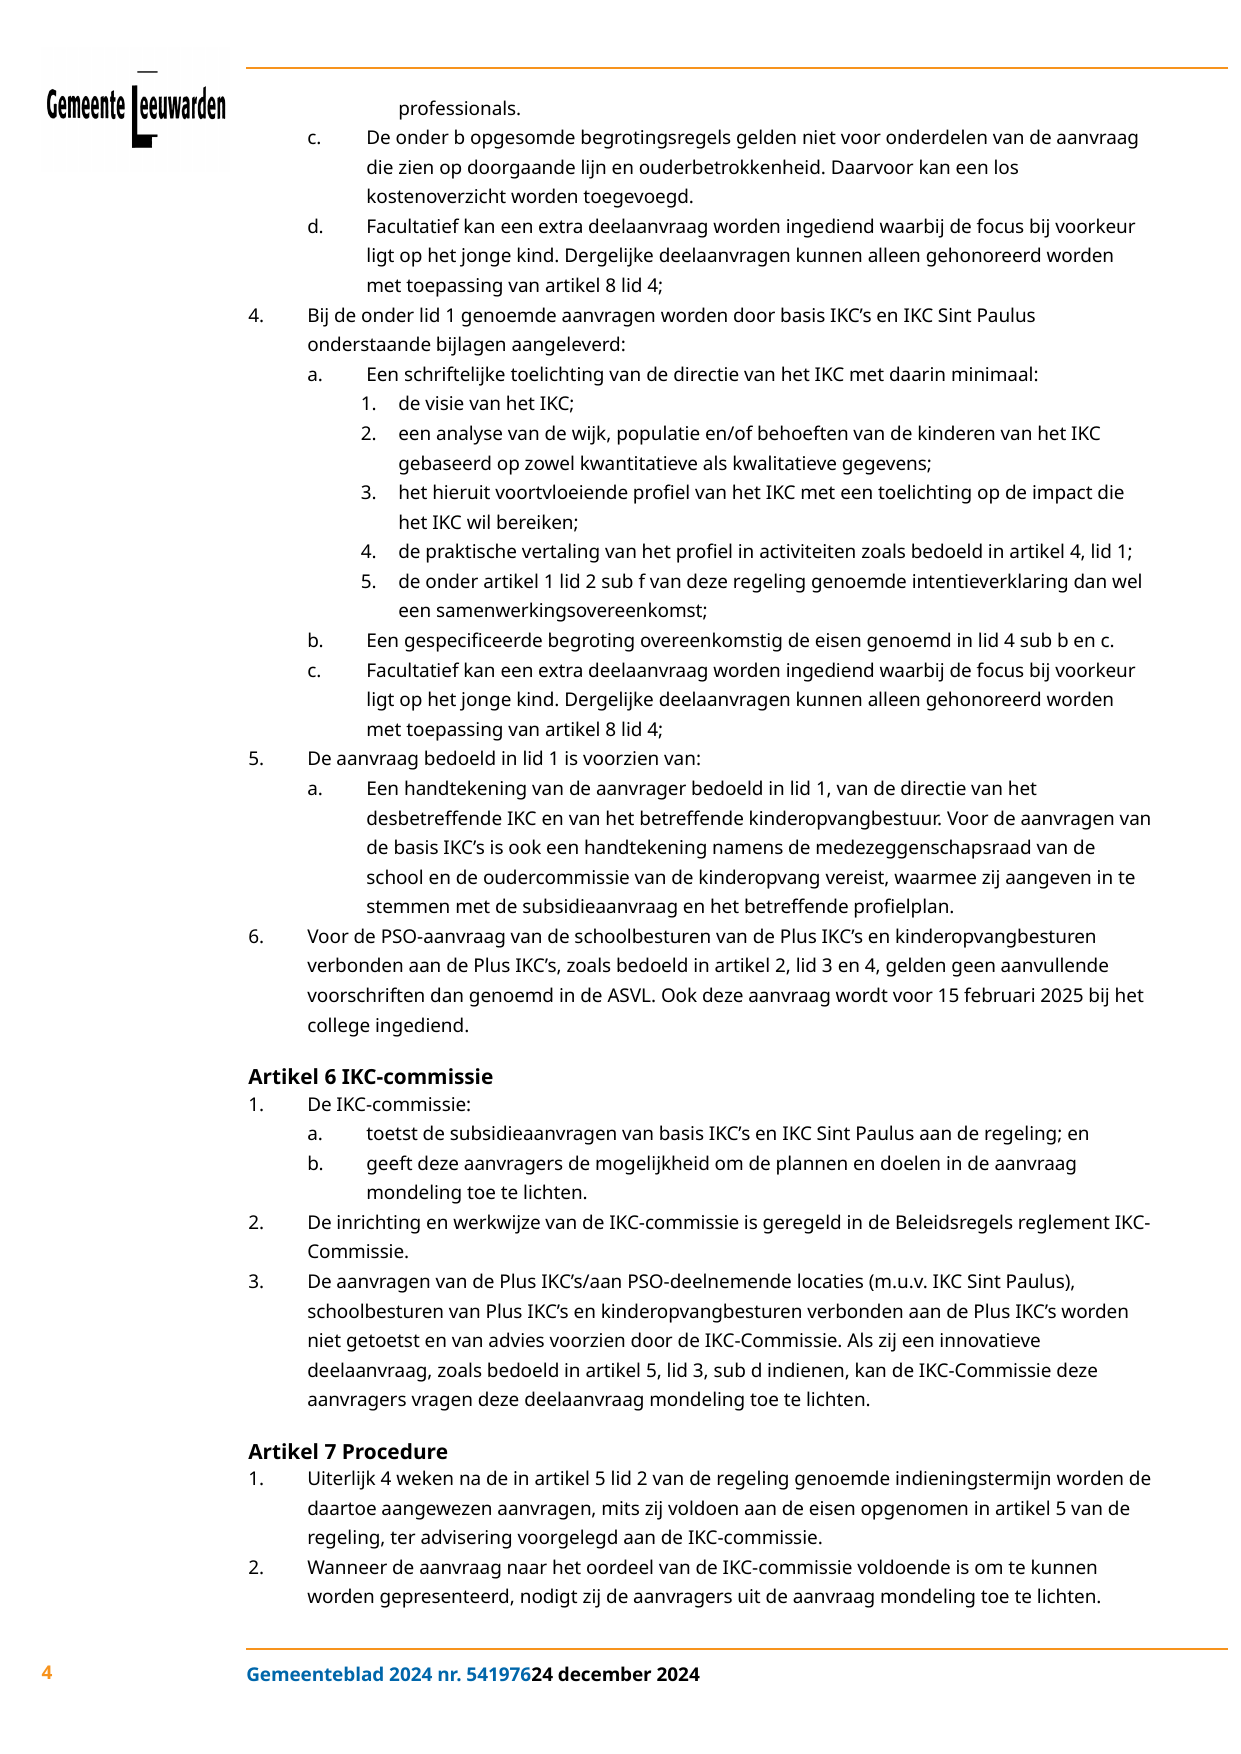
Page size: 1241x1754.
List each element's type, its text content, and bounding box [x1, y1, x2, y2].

list Uiterlijk 4 weken na de in artikel 5 lid 2 van de regeling genoemde indieningstermijn worden de daartoe aangewezen aanvragen, mits zij voldoen aan de eisen opgenomen in artikel 5 van de regeling, ter advisering voorgelegd aan de IKC-commissie. [248, 1465, 1152, 1550]
list De aanvraag bedoeld in lid 1 is voorzien van: [248, 746, 1152, 771]
list Een schriftelijke toelichting van de directie van het IKC met daarin minimaal: [307, 361, 1152, 387]
list De IKC-commissie: [248, 1091, 1152, 1116]
list een analyse van de wijk, populatie en/of behoeften van de kinderen van het IKC gebaseerd op zowel kwantitatieve als kwalitatieve gegevens; [361, 420, 1152, 476]
text Artikel 7 Procedure [248, 1437, 1152, 1465]
list De onder b opgesomde begrotingsregels gelden niet voor onderdelen van de aanvraag die zien op doorgaande lijn en ouderbetrokkenheid. Daarvoor kan een los kostenoverzicht worden toegevoegd. [307, 124, 1152, 209]
list de praktische vertaling van het profiel in activiteiten zoals bedoeld in artikel 4, lid 1; [361, 538, 1152, 564]
text Artikel 6 IKC-commissie [248, 1062, 1152, 1091]
list Facultatief kan een extra deelaanvraag worden ingediend waarbij de focus bij voorkeur ligt op het jonge kind. Dergelijke deelaanvragen kunnen alleen gehonoreerd worden met toepassing van artikel 8 lid 4; [307, 213, 1152, 298]
picture [41, 47, 231, 172]
list Voor de PSO-aanvraag van de schoolbesturen van de Plus IKC’s en kinderopvangbesturen verbonden aan de Plus IKC’s, zoals bedoeld in artikel 2, lid 3 en 4, gelden geen aanvullende voorschriften dan genoemd in de ASVL. Ook deze aanvraag wordt voor 15 februari 2025 bij het college ingediend. [248, 923, 1152, 1038]
list Facultatief kan een extra deelaanvraag worden ingediend waarbij de focus bij voorkeur ligt op het jonge kind. Dergelijke deelaanvragen kunnen alleen gehonoreerd worden met toepassing van artikel 8 lid 4; [307, 657, 1152, 742]
list Een handtekening van de aanvrager bedoeld in lid 1, van de directie van het desbetreffende IKC en van het betreffende kinderopvangbestuur. Voor de aanvragen van de basis IKC’s is ook een handtekening namens de medezeggenschapsraad van de school en de oudercommissie van de kinderopvang vereist, waarmee zij aangeven in te stemmen met de subsidieaanvraag en het betreffende profielplan. [307, 775, 1152, 919]
list De aanvragen van de Plus IKC’s/aan PSO-deelnemende locaties (m.u.v. IKC Sint Paulus), schoolbesturen van Plus IKC’s en kinderopvangbesturen verbonden aan de Plus IKC’s worden niet getoetst en van advies voorzien door de IKC-Commissie. Als zij een innovatieve deelaanvraag, zoals bedoeld in artikel 5, lid 3, sub d indienen, kan de IKC-Commissie deze aanvragers vragen deze deelaanvraag mondeling toe te lichten. [248, 1268, 1152, 1412]
list Bij de onder lid 1 genoemde aanvragen worden door basis IKC’s en IKC Sint Paulus onderstaande bijlagen aangeleverd: [248, 302, 1152, 357]
list professionals. [361, 95, 1152, 121]
list de onder artikel 1 lid 2 sub f van deze regeling genoemde intentieverklaring dan wel een samenwerkingsovereenkomst; [361, 568, 1152, 623]
list geeft deze aanvragers de mogelijkheid om de plannen en doelen in de aanvraag mondeling toe te lichten. [307, 1150, 1152, 1205]
list het hieruit voortvloeiende profiel van het IKC met een toelichting op de impact die het IKC wil bereiken; [361, 479, 1152, 535]
list de visie van het IKC; [361, 391, 1152, 416]
list toetst de subsidieaanvragen van basis IKC’s en IKC Sint Paulus aan de regeling; en [307, 1120, 1152, 1146]
list Wanneer de aanvraag naar het oordeel van de IKC-commissie voldoende is om te kunnen worden gepresenteerd, nodigt zij de aanvragers uit de aanvraag mondeling toe te lichten. [248, 1554, 1152, 1609]
list Een gespecificeerde begroting overeenkomstig de eisen genoemd in lid 4 sub b en c. [307, 627, 1152, 653]
list De inrichting en werkwijze van de IKC-commissie is geregeld in de Beleidsregels reglement IKC-Commissie. [248, 1209, 1152, 1264]
